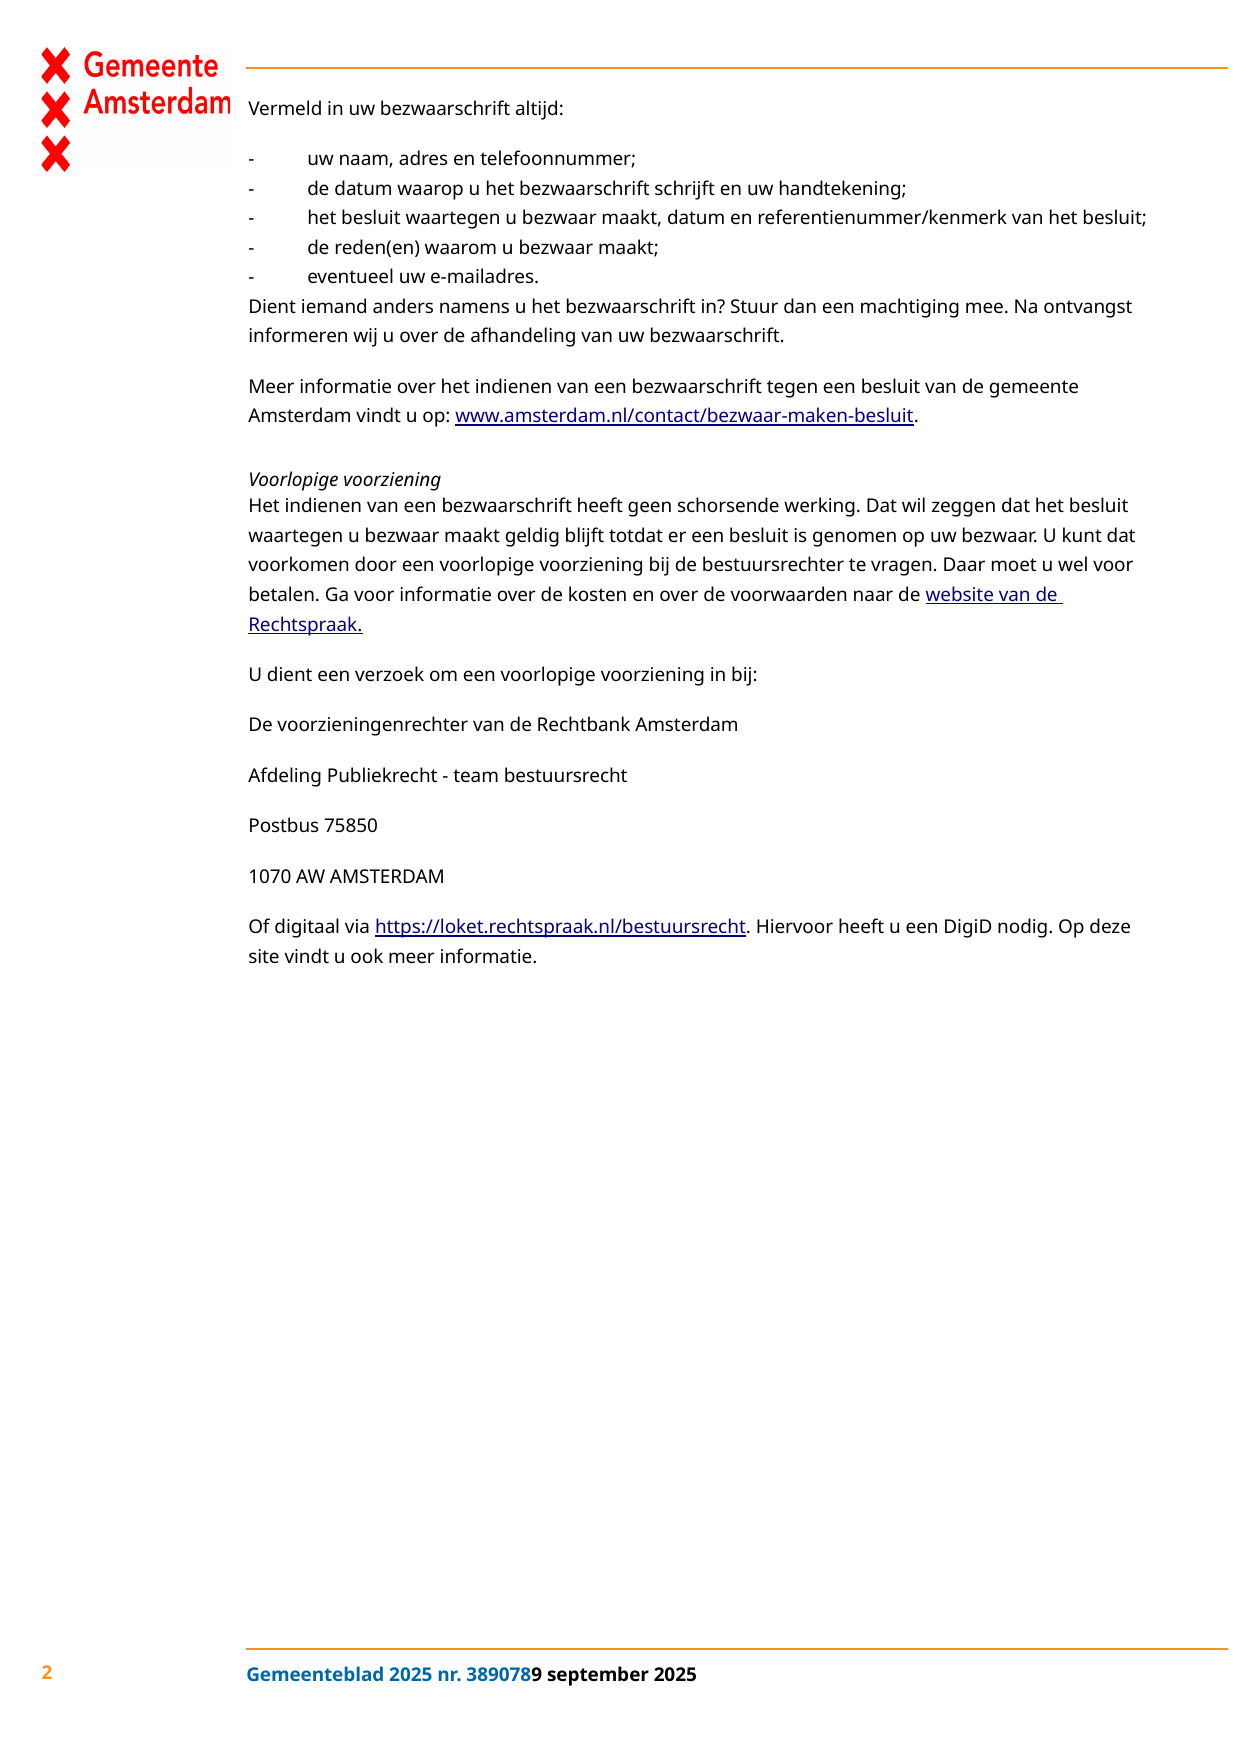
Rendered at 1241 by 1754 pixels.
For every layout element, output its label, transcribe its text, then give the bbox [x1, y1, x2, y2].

text U dient een verzoek om een voorlopige voorziening in bij: [248, 661, 1152, 687]
picture [41, 47, 231, 172]
list het besluit waartegen u bezwaar maakt, datum en referentienummer/kenmerk van het besluit; [248, 204, 1152, 230]
list uw naam, adres en telefoonnummer; [248, 145, 1152, 171]
text Dient iemand anders namens u het bezwaarschrift in? Stuur dan een machtiging mee. Na ontvangst informeren wij u over de afhandeling van uw bezwaarschrift. [248, 293, 1152, 348]
text 1070 AW AMSTERDAM [248, 863, 1152, 888]
text Vermeld in uw bezwaarschrift altijd: [248, 95, 1152, 121]
list de datum waarop u het bezwaarschrift schrijft en uw handtekening; [248, 175, 1152, 201]
text De voorzieningenrechter van de Rechtbank Amsterdam [248, 712, 1152, 737]
text Meer informatie over het indienen van een bezwaarschrift tegen een besluit van de gemeente Amsterdam vindt u op: www.amsterdam.nl/contact/bezwaar-maken-besluit. [248, 373, 1152, 428]
text Of digitaal via https://loket.rechtspraak.nl/bestuursrecht. Hiervoor heeft u een DigiD nodig. Op deze site vindt u ook meer informatie. [248, 913, 1152, 968]
text Postbus 75850 [248, 812, 1152, 838]
list de reden(en) waarom u bezwaar maakt; [248, 234, 1152, 260]
list eventueel uw e-mailadres. [248, 263, 1152, 289]
text Het indienen van een bezwaarschrift heeft geen schorsende werking. Dat wil zeggen dat het besluit waartegen u bezwaar maakt geldig blijft totdat er een besluit is genomen op uw bezwaar. U kunt dat voorkomen door een voorlopige voorziening bij de bestuursrechter te vragen. Daar moet u wel voor betalen. Ga voor informatie over de kosten en over de voorwaarden naar de website van de Rechtspraak. [248, 492, 1152, 636]
text Afdeling Publiekrecht - team bestuursrecht [248, 762, 1152, 788]
text Voorlopige voorziening [248, 467, 1152, 492]
